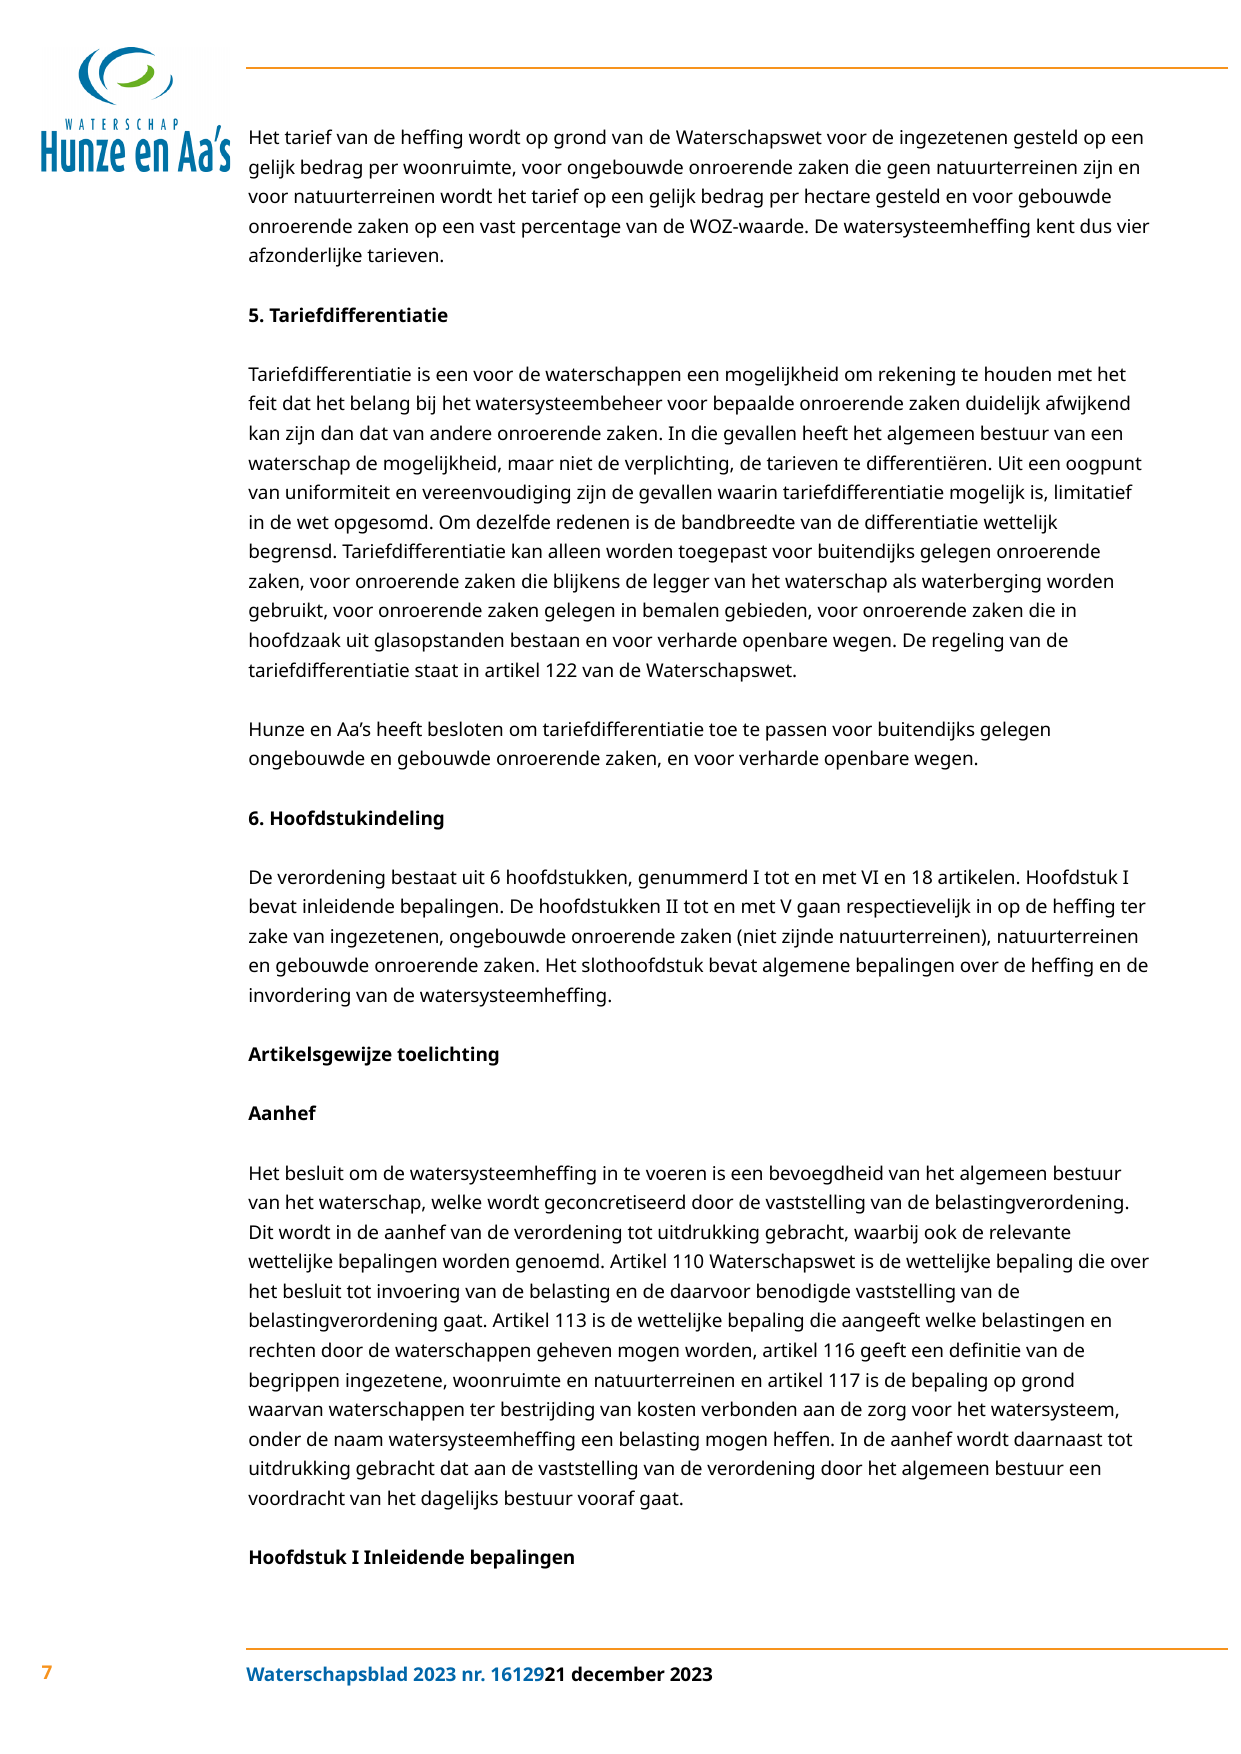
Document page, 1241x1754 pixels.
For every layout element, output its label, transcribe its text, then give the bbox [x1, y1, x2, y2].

picture [183, 163, 191, 172]
text Hoofdstuk I Inleidende bepalingen [248, 1544, 1152, 1570]
picture [41, 47, 231, 172]
text Het tarief van de heffing wordt op grond van de Waterschapswet voor de ingezetenen gesteld op een gelijk bedrag per woonruimte, voor ongebouwde onroerende zaken die geen natuurterreinen zijn en voor natuurterreinen wordt het tarief op een gelijk bedrag per hectare gesteld en voor gebouwde onroerende zaken op een vast percentage van de WOZ-waarde. De watersysteemheffing kent dus vier afzonderlijke tarieven. [248, 124, 1152, 268]
text Aanhef [248, 1101, 1152, 1126]
picture [226, 145, 231, 156]
text De verordening bestaat uit 6 hoofdstukken, genummerd I tot en met VI en 18 artikelen. Hoofdstuk I bevat inleidende bepalingen. De hoofdstukken II tot en met V gaan respectievelijk in op de heffing ter zake van ingezetenen, ongebouwde onroerende zaken (niet zijnde natuurterreinen), natuurterreinen en gebouwde onroerende zaken. Het slothoofdstuk bevat algemene bepalingen over de heffing en de invordering van de watersysteemheffing. [248, 864, 1152, 1008]
picture [47, 154, 51, 172]
text Het besluit om de watersysteemheffing in te voeren is een bevoegdheid van het algemeen bestuur van het waterschap, welke wordt geconcretiseerd door de vaststelling van de belastingverordening. Dit wordt in de aanhef van de verordening tot uitdrukking gebracht, waarbij ook de relevante wettelijke bepalingen worden genoemd. Artikel 110 Waterschapswet is de wettelijke bepaling die over het besluit tot invoering van de belasting en de daarvoor benodigde vaststelling van de belastingverordening gaat. Artikel 113 is de wettelijke bepaling die aangeeft welke belastingen en rechten door de waterschappen geheven mogen worden, artikel 116 geeft een definitie van de begrippen ingezetene, woonruimte en natuurterreinen en artikel 117 is de bepaling op grond waarvan waterschappen ter bestrijding van kosten verbonden aan de zorg voor het watersysteem, onder de naam watersysteemheffing een belasting mogen heffen. In de aanhef wordt daarnaast tot uitdrukking gebracht dat aan de vaststelling van de verordening door het algemeen bestuur een voordracht van het dagelijks bestuur vooraf gaat. [248, 1160, 1152, 1511]
text Tariefdifferentiatie is een voor de waterschappen een mogelijkheid om rekening te houden met het feit dat het belang bij het watersysteembeheer voor bepaalde onroerende zaken duidelijk afwijkend kan zijn dan dat van andere onroerende zaken. In die gevallen heeft het algemeen bestuur van een waterschap de mogelijkheid, maar niet de verplichting, de tarieven te differentiëren. Uit een oogpunt van uniformiteit en vereenvoudiging zijn de gevallen waarin tariefdifferentiatie mogelijk is, limitatief in de wet opgesomd. Om dezelfde redenen is de bandbreedte van de differentiatie wettelijk begrensd. Tariefdifferentiatie kan alleen worden toegepast voor buitendijks gelegen onroerende zaken, voor onroerende zaken die blijkens de legger van het waterschap als waterberging worden gebruikt, voor onroerende zaken gelegen in bemalen gebieden, voor onroerende zaken die in hoofdzaak uit glasopstanden bestaan en voor verharde openbare wegen. De regeling van de tariefdifferentiatie staat in artikel 122 van de Waterschapswet. [248, 361, 1152, 683]
text 6. Hoofdstukindeling [248, 805, 1152, 831]
text 5. Tariefdifferentiatie [248, 302, 1152, 328]
text Hunze en Aa’s heeft besloten om tariefdifferentiatie toe te passen voor buitendijks gelegen ongebouwde en gebouwde onroerende zaken, en voor verharde openbare wegen. [248, 716, 1152, 771]
text Artikelsgewijze toelichting [248, 1041, 1152, 1067]
